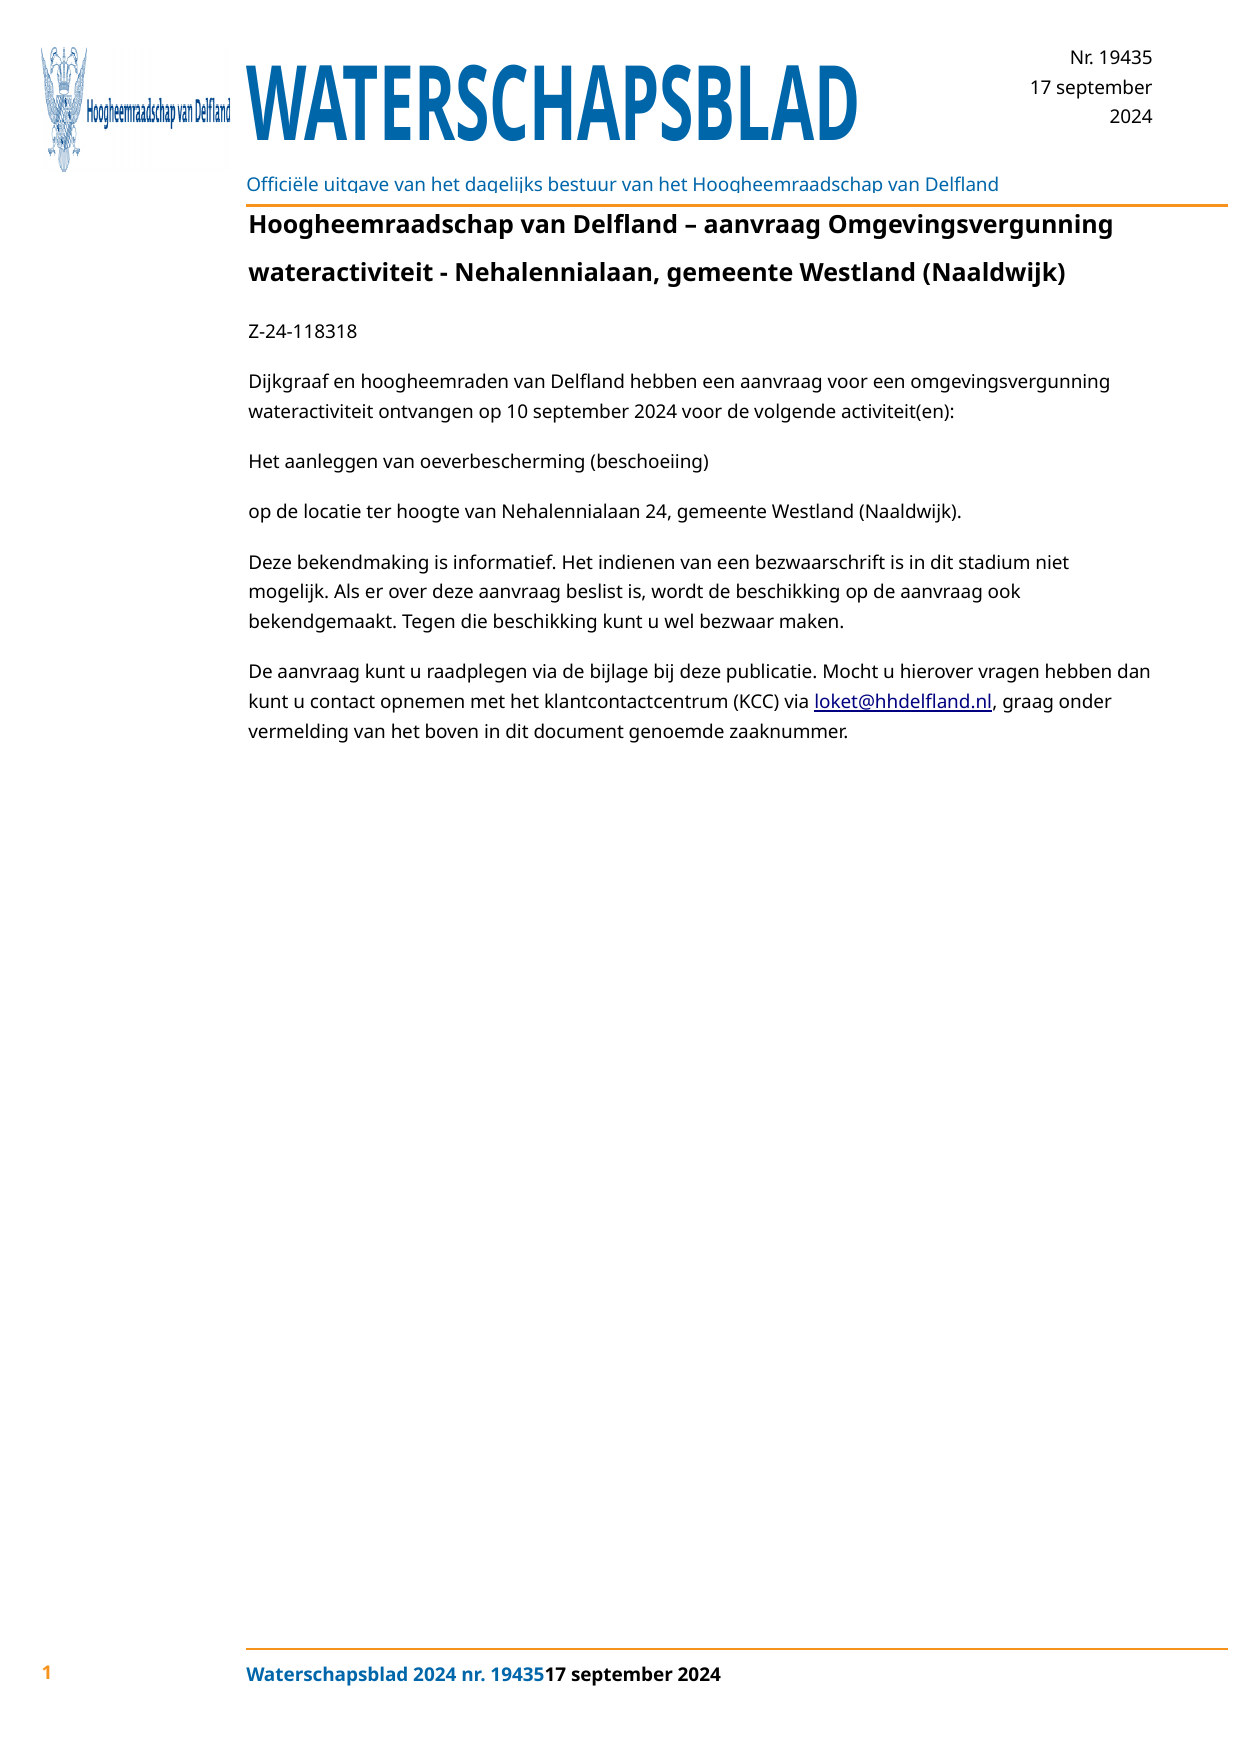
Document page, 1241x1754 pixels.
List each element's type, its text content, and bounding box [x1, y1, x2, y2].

text Deze bekendmaking is informatief. Het indienen van een bezwaarschrift is in dit stadium niet mogelijk. Als er over deze aanvraag beslist is, wordt de beschikking op de aanvraag ook bekendgemaakt. Tegen die beschikking kunt u wel bezwaar maken. [248, 549, 1152, 634]
text Hoogheemraadschap van Delfland – aanvraag Omgevingsvergunning wateractiviteit - Nehalennialaan, gemeente Westland (Naaldwijk) [248, 207, 1152, 288]
text Z-24-118318 [248, 318, 1152, 344]
text Dijkgraaf en hoogheemraden van Delfland hebben een aanvraag voor een omgevingsvergunning wateractiviteit ontvangen op 10 september 2024 voor de volgende activiteit(en): [248, 368, 1152, 424]
text Het aanleggen van oeverbescherming (beschoeiing) [248, 448, 1152, 474]
picture [41, 47, 231, 172]
text De aanvraag kunt u raadplegen via de bijlage bij deze publicatie. Mocht u hierover vragen hebben dan kunt u contact opnemen met het klantcontactcentrum (KCC) via loket@hhdelfland.nl, graag onder vermelding van het boven in dit document genoemde zaaknummer. [248, 659, 1152, 744]
text op de locatie ter hoogte van Nehalennialaan 24, gemeente Westland (Naaldwijk). [248, 499, 1152, 524]
